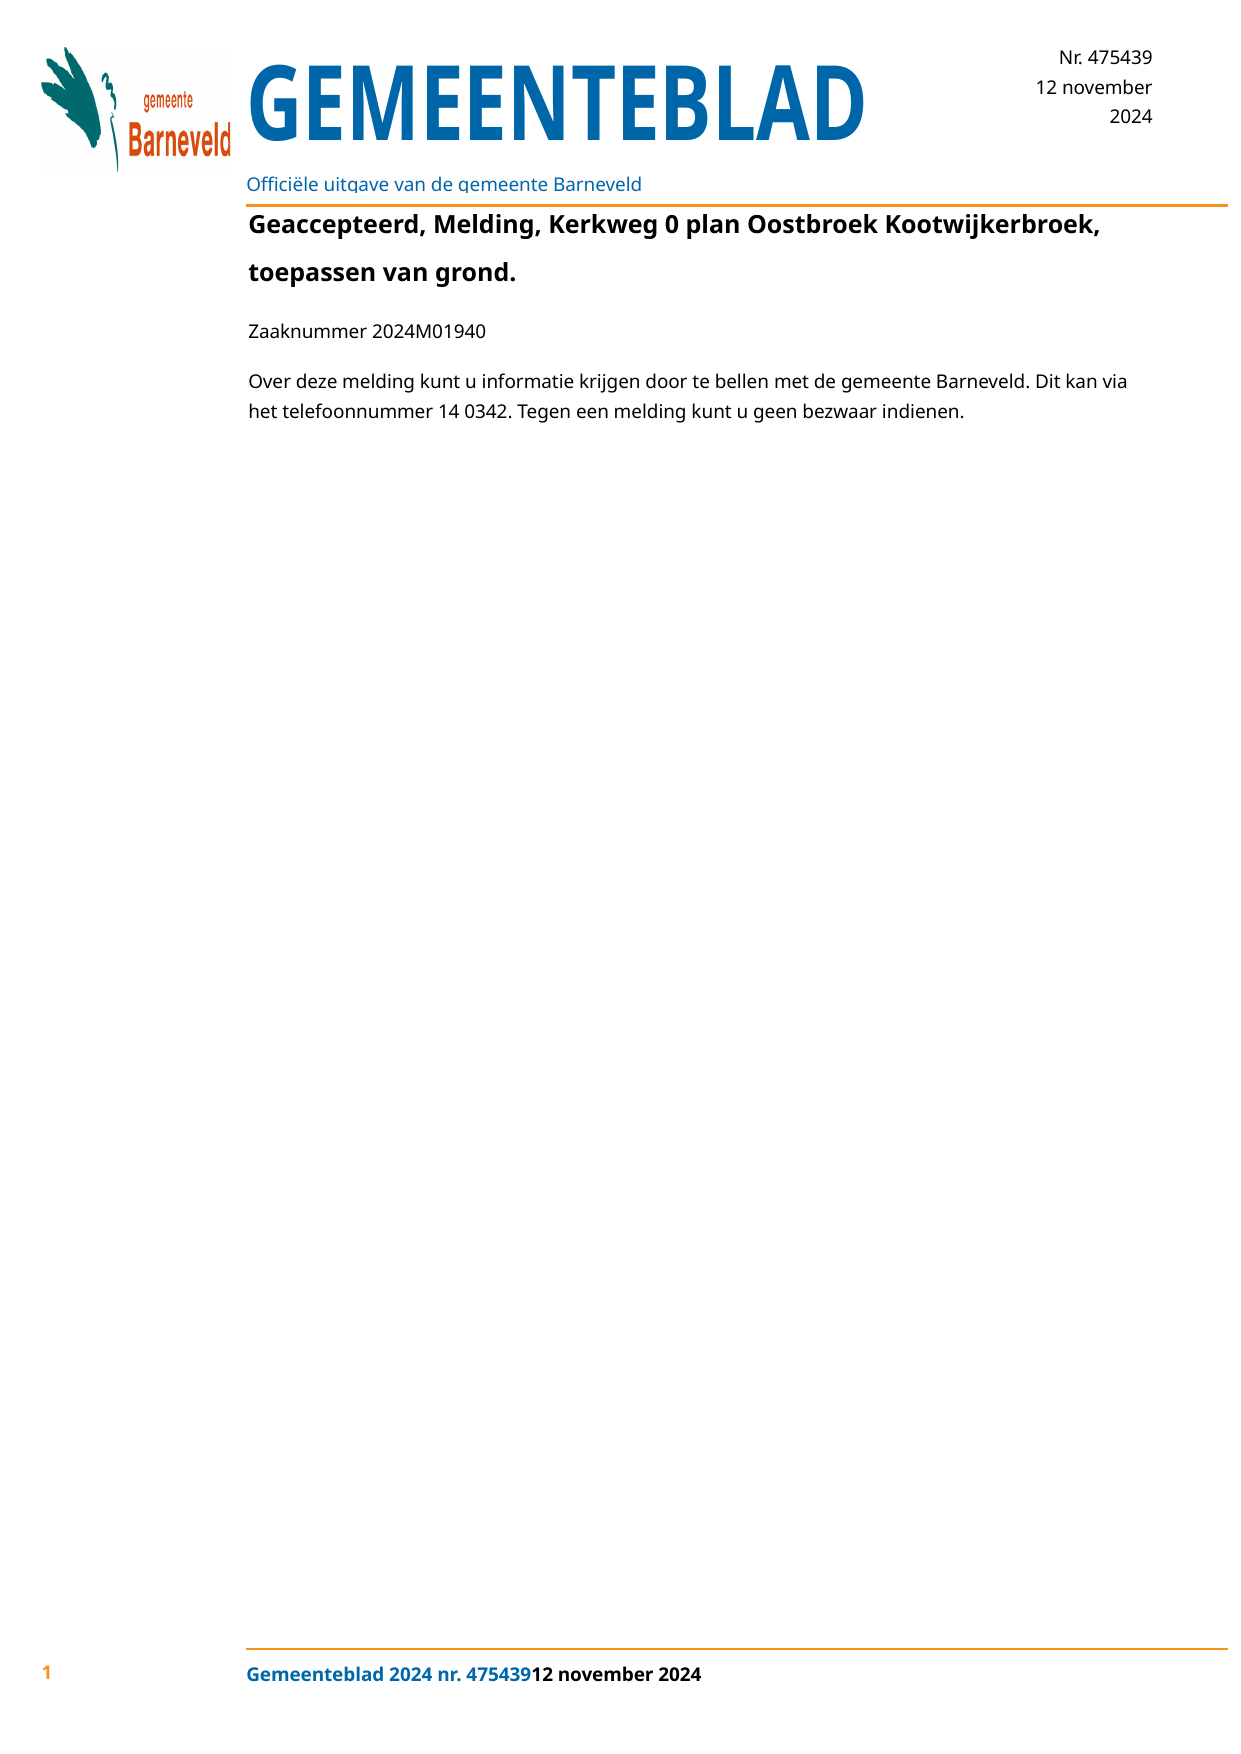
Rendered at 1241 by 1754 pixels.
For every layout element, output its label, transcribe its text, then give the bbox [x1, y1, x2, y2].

text Geaccepteerd, Melding, Kerkweg 0 plan Oostbroek Kootwijkerbroek, toepassen van grond. [248, 207, 1152, 288]
picture [41, 47, 231, 172]
text Over deze melding kunt u informatie krijgen door te bellen met de gemeente Barneveld. Dit kan via het telefoonnummer 14 0342. Tegen een melding kunt u geen bezwaar indienen. [248, 368, 1152, 424]
text Zaaknummer 2024M01940 [248, 318, 1152, 344]
